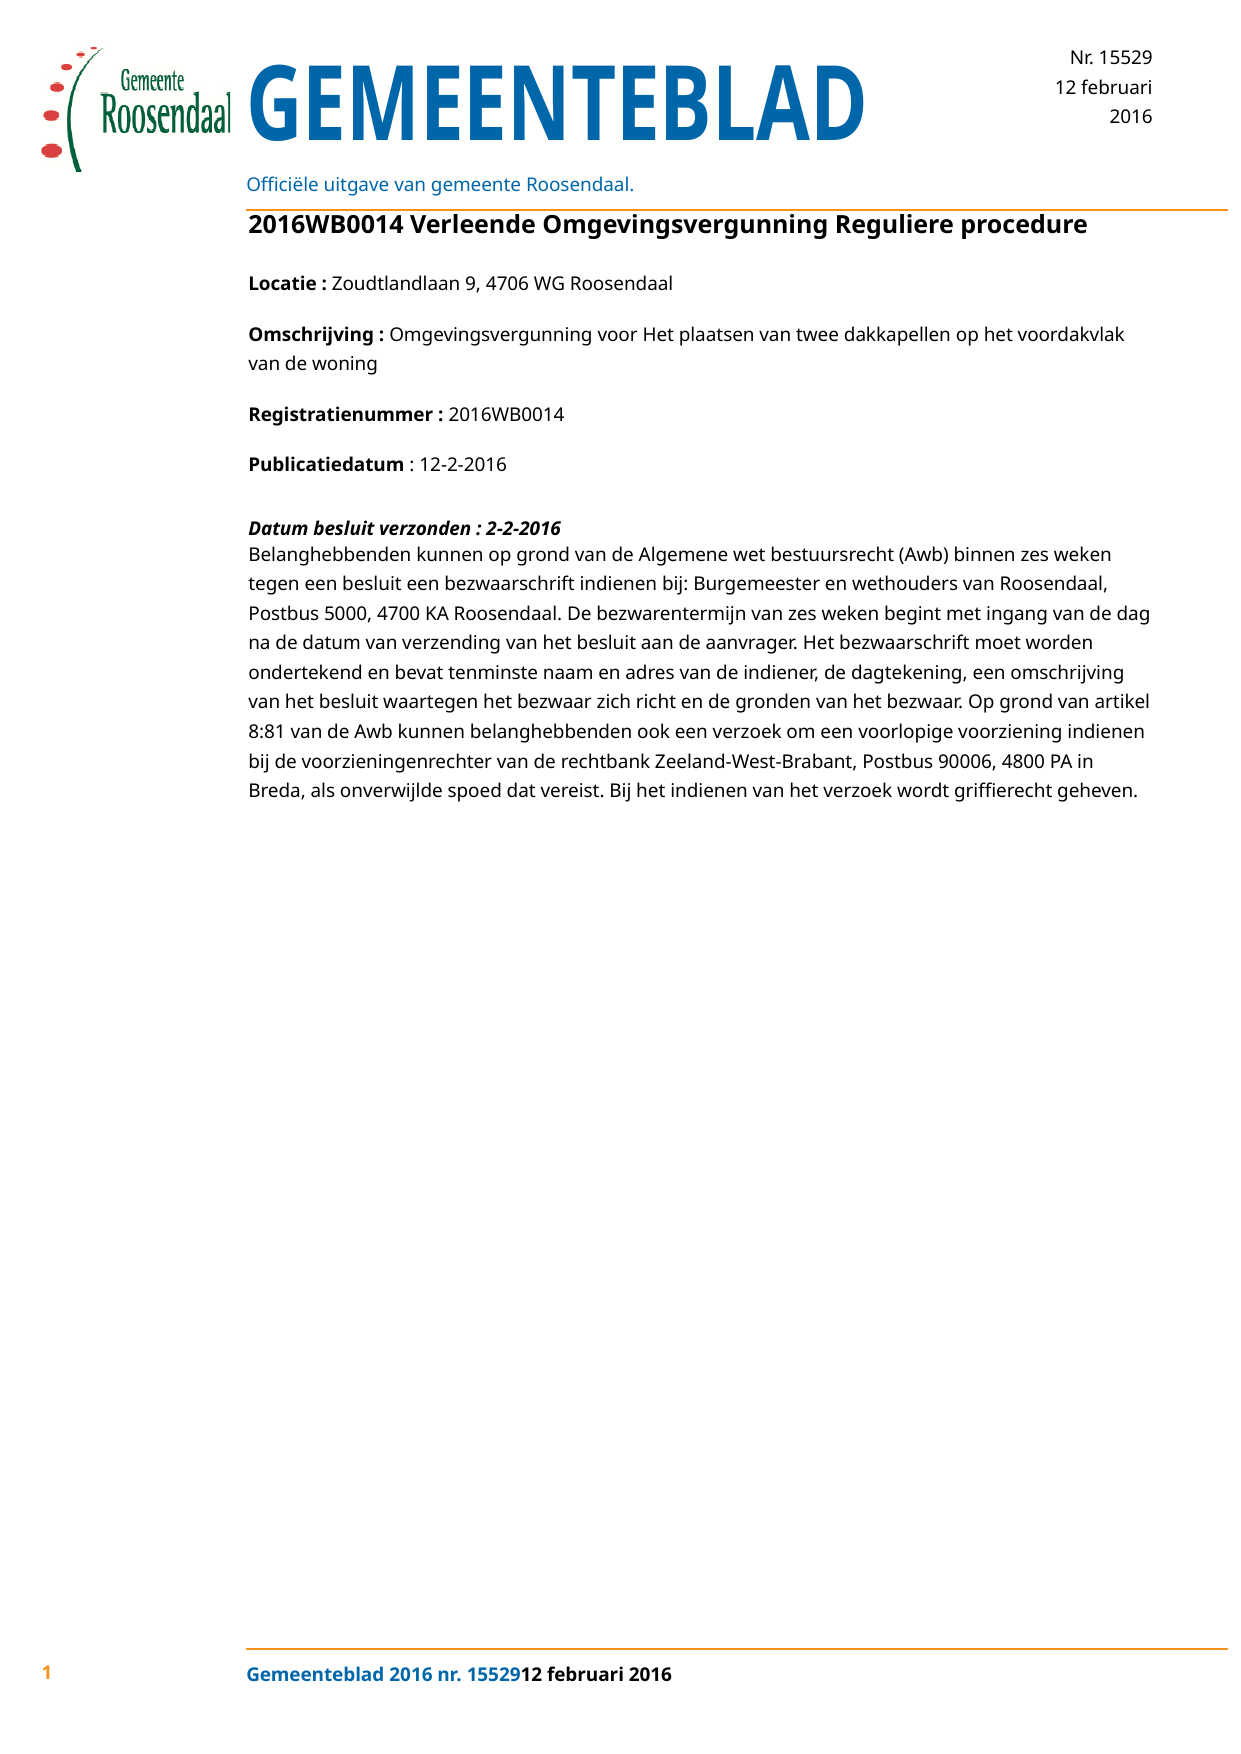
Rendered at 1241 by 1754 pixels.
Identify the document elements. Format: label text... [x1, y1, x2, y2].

text Publicatiedatum : 12-2-2016 [248, 451, 1152, 477]
text 2016WB0014 Verleende Omgevingsvergunning Reguliere procedure [248, 211, 1152, 241]
text Registratienummer : 2016WB0014 [248, 401, 1152, 426]
picture [41, 47, 231, 172]
text Datum besluit verzonden : 2-2-2016 [248, 515, 1152, 541]
text Belanghebbenden kunnen op grond van de Algemene wet bestuursrecht (Awb) binnen zes weken tegen een besluit een bezwaarschrift indienen bij: Burgemeester en wethouders van Roosendaal, Postbus 5000, 4700 KA Roosendaal. De bezwarentermijn van zes weken begint met ingang van de dag na de datum van verzending van het besluit aan de aanvrager. Het bezwaarschrift moet worden ondertekend en bevat tenminste naam en adres van de indiener, de dagtekening, een omschrijving van het besluit waartegen het bezwaar zich richt en de gronden van het bezwaar. Op grond van artikel 8:81 van de Awb kunnen belanghebbenden ook een verzoek om een voorlopige voorziening indienen bij de voorzieningenrechter van de rechtbank Zeeland-West-Brabant, Postbus 90006, 4800 PA in Breda, als onverwijlde spoed dat vereist. Bij het indienen van het verzoek wordt griffierecht geheven. [248, 541, 1152, 803]
text Locatie : Zoudtlandlaan 9, 4706 WG Roosendaal [248, 270, 1152, 296]
text Omschrijving : Omgevingsvergunning voor Het plaatsen van twee dakkapellen op het voordakvlak van de woning [248, 321, 1152, 376]
